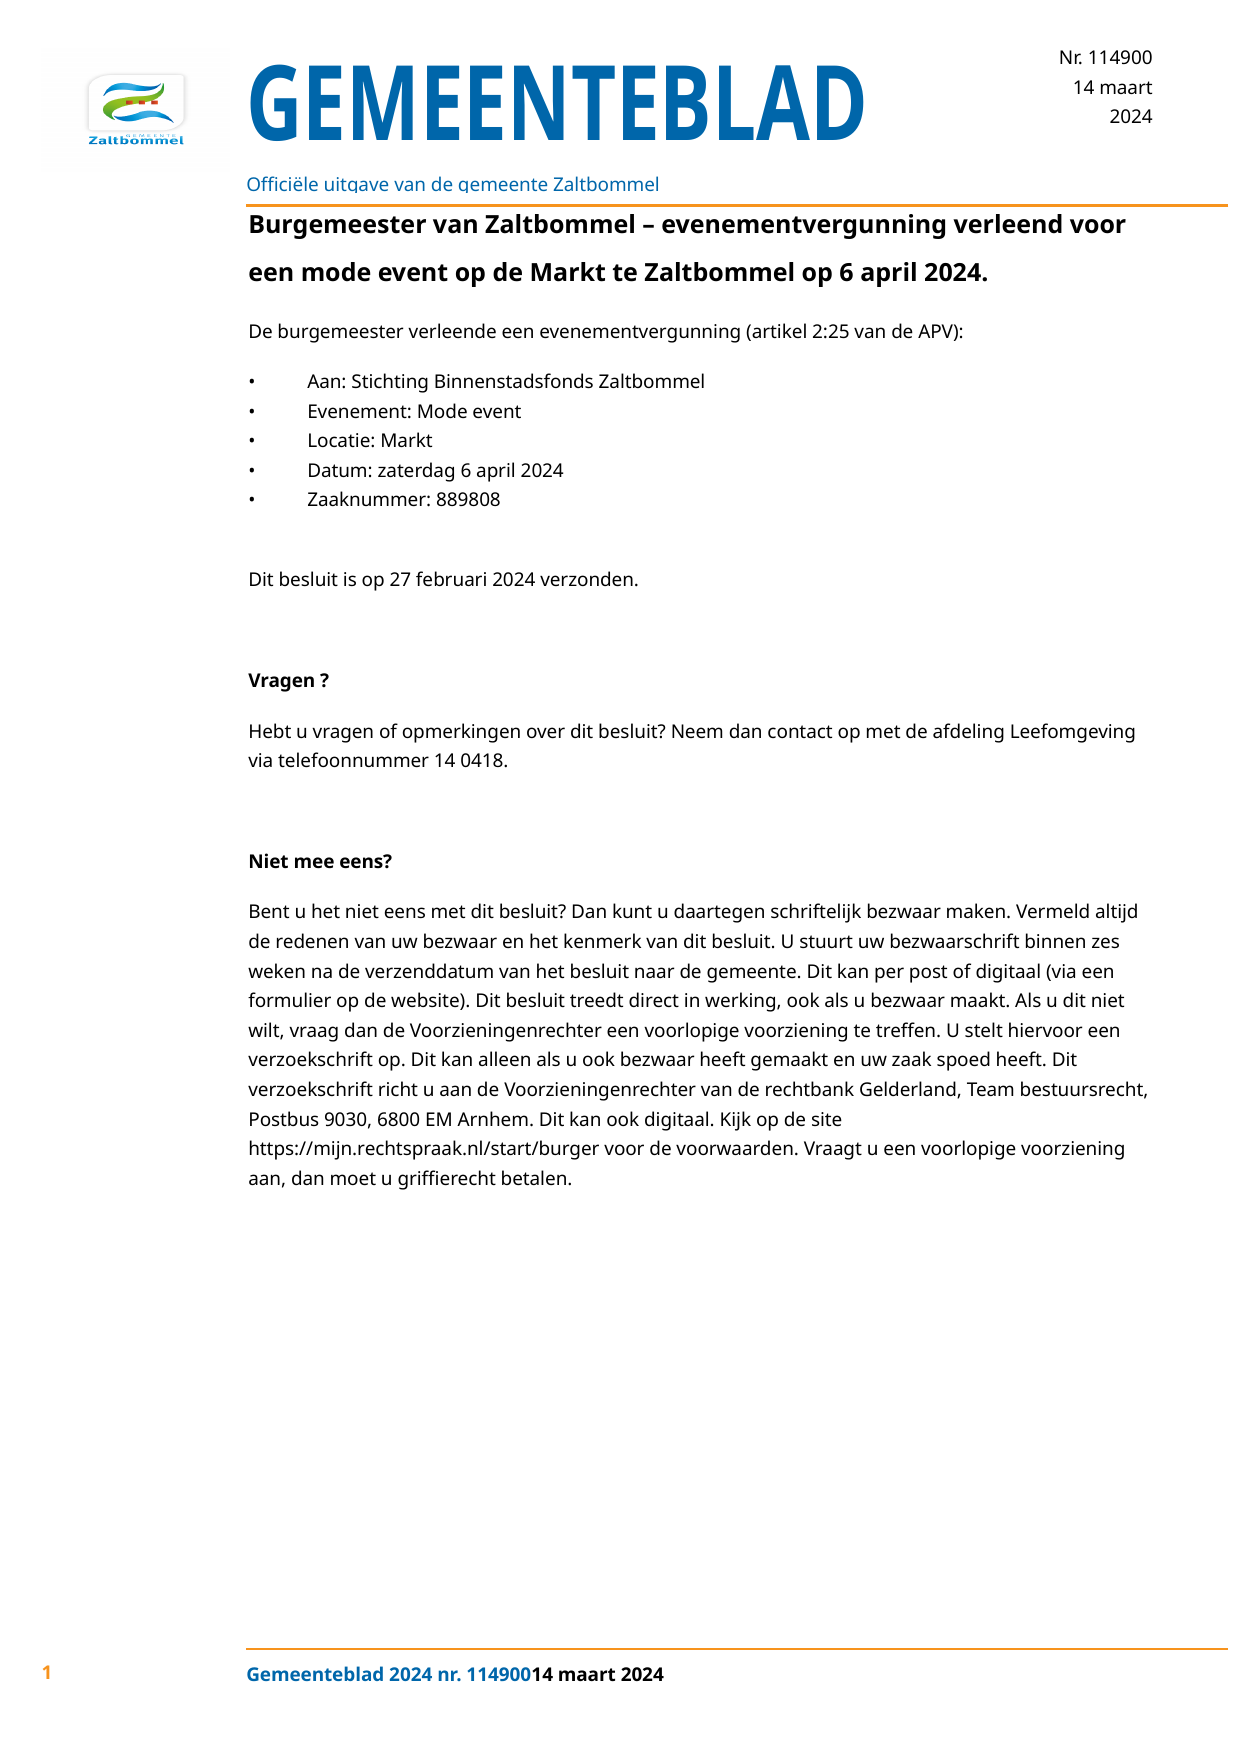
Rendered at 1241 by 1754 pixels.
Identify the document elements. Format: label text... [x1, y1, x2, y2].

list Evenement: Mode event [248, 398, 1152, 424]
text Hebt u vragen of opmerkingen over dit besluit? Neem dan contact op met de afdeling Leefomgeving via telefoonnummer 14 0418. [248, 718, 1152, 773]
text Vragen ? [248, 667, 1152, 693]
list Zaaknummer: 889808 [248, 487, 1152, 512]
picture [41, 47, 231, 172]
list Aan: Stichting Binnenstadsfonds Zaltbommel [248, 368, 1152, 394]
text Dit besluit is op 27 februari 2024 verzonden. [248, 567, 1152, 592]
text De burgemeester verleende een evenementvergunning (artikel 2:25 van de APV): [248, 318, 1152, 344]
text Burgemeester van Zaltbommel – evenementvergunning verleend voor een mode event op de Markt te Zaltbommel op 6 april 2024. [248, 207, 1152, 288]
text Niet mee eens? [248, 848, 1152, 874]
text Bent u het niet eens met dit besluit? Dan kunt u daartegen schriftelijk bezwaar maken. Vermeld altijd de redenen van uw bezwaar en het kenmerk van dit besluit. U stuurt uw bezwaarschrift binnen zes weken na de verzenddatum van het besluit naar de gemeente. Dit kan per post of digitaal (via een formulier op de website). Dit besluit treedt direct in werking, ook als u bezwaar maakt. Als u dit niet wilt, vraag dan de Voorzieningenrechter een voorlopige voorziening te treffen. U stelt hiervoor een verzoekschrift op. Dit kan alleen als u ook bezwaar heeft gemaakt en uw zaak spoed heeft. Dit verzoekschrift richt u aan de Voorzieningenrechter van de rechtbank Gelderland, Team bestuursrecht, Postbus 9030, 6800 EM Arnhem. Dit kan ook digitaal. Kijk op de site https://mijn.rechtspraak.nl/start/burger voor de voorwaarden. Vraagt u een voorlopige voorziening aan, dan moet u griffierecht betalen. [248, 899, 1152, 1191]
list Locatie: Markt [248, 427, 1152, 453]
list Datum: zaterdag 6 april 2024 [248, 457, 1152, 483]
